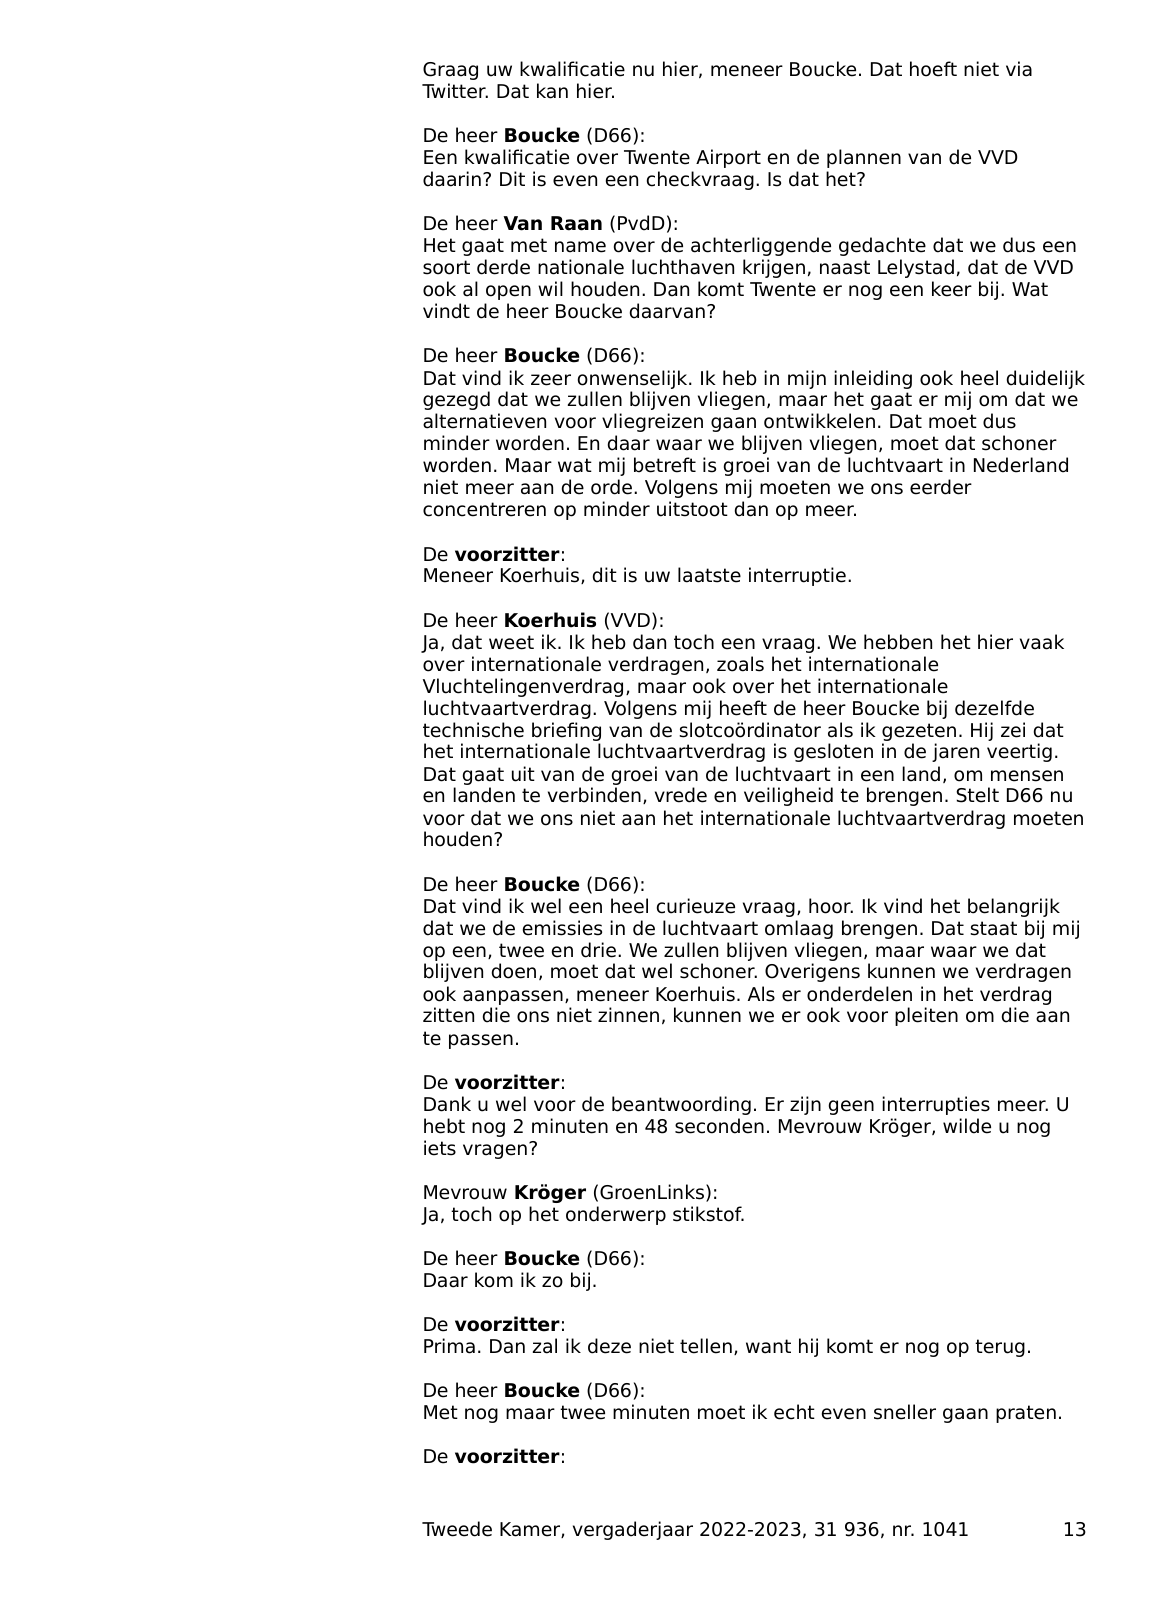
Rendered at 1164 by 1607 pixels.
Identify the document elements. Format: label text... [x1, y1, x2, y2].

text Dank u wel voor de beantwoording. Er zijn geen interrupties meer. U hebt nog 2 minuten en 48 seconden. Mevrouw Kröger, wilde u nog iets vragen? [422, 1093, 1087, 1159]
text De heer Boucke (D66): [422, 345, 1087, 367]
text De voorzitter: [422, 1314, 1087, 1336]
text Mevrouw Kröger (GroenLinks): [422, 1182, 1087, 1204]
text Het gaat met name over de achterliggende gedachte dat we dus een soort derde nationale luchthaven krijgen, naast Lelystad, dat de VVD ook al open wil houden. Dan komt Twente er nog een keer bij. Wat vindt de heer Boucke daarvan? [422, 235, 1087, 323]
text De heer Boucke (D66): [422, 1248, 1087, 1270]
text De heer Koerhuis (VVD): [422, 609, 1087, 632]
text Ja, dat weet ik. Ik heb dan toch een vraag. We hebben het hier vaak over internationale verdragen, zoals het internationale Vluchtelingenverdrag, maar ook over het internationale luchtvaartverdrag. Volgens mij heeft de heer Boucke bij dezelfde technische briefing van de slotcoördinator als ik gezeten. Hij zei dat het internationale luchtvaartverdrag is gesloten in de jaren veertig. Dat gaat uit van de groei van de luchtvaart in een land, om mensen en landen te verbinden, vrede en veiligheid te brengen. Stelt D66 nu voor dat we ons niet aan het internationale luchtvaartverdrag moeten houden? [422, 632, 1087, 851]
text Prima. Dan zal ik deze niet tellen, want hij komt er nog op terug. [422, 1336, 1087, 1358]
text De heer Boucke (D66): [422, 1380, 1087, 1402]
text De voorzitter: [422, 1446, 1087, 1468]
text Ja, toch op het onderwerp stikstof. [422, 1204, 1087, 1226]
text De heer Boucke (D66): [422, 125, 1087, 147]
text De voorzitter: [422, 1072, 1087, 1093]
text De voorzitter: [422, 543, 1087, 565]
text Een kwalificatie over Twente Airport en de plannen van de VVD daarin? Dit is even een checkvraag. Is dat het? [422, 147, 1087, 191]
text Daar kom ik zo bij. [422, 1270, 1087, 1292]
text Dat vind ik zeer onwenselijk. Ik heb in mijn inleiding ook heel duidelijk gezegd dat we zullen blijven vliegen, maar het gaat er mij om dat we alternatieven voor vliegreizen gaan ontwikkelen. Dat moet dus minder worden. En daar waar we blijven vliegen, moet dat schoner worden. Maar wat mij betreft is groei van de luchtvaart in Nederland niet meer aan de orde. Volgens mij moeten we ons eerder concentreren op minder uitstoot dan op meer. [422, 367, 1087, 521]
text Dat vind ik wel een heel curieuze vraag, hoor. Ik vind het belangrijk dat we de emissies in de luchtvaart omlaag brengen. Dat staat bij mij op een, twee en drie. We zullen blijven vliegen, maar waar we dat blijven doen, moet dat wel schoner. Overigens kunnen we verdragen ook aanpassen, meneer Koerhuis. Als er onderdelen in het verdrag zitten die ons niet zinnen, kunnen we er ook voor pleiten om die aan te passen. [422, 896, 1087, 1049]
text Graag uw kwalificatie nu hier, meneer Boucke. Dat hoeft niet via Twitter. Dat kan hier. [422, 59, 1087, 103]
text De heer Van Raan (PvdD): [422, 213, 1087, 235]
text De heer Boucke (D66): [422, 873, 1087, 896]
text Met nog maar twee minuten moet ik echt even sneller gaan praten. [422, 1402, 1087, 1424]
text Meneer Koerhuis, dit is uw laatste interruptie. [422, 565, 1087, 587]
